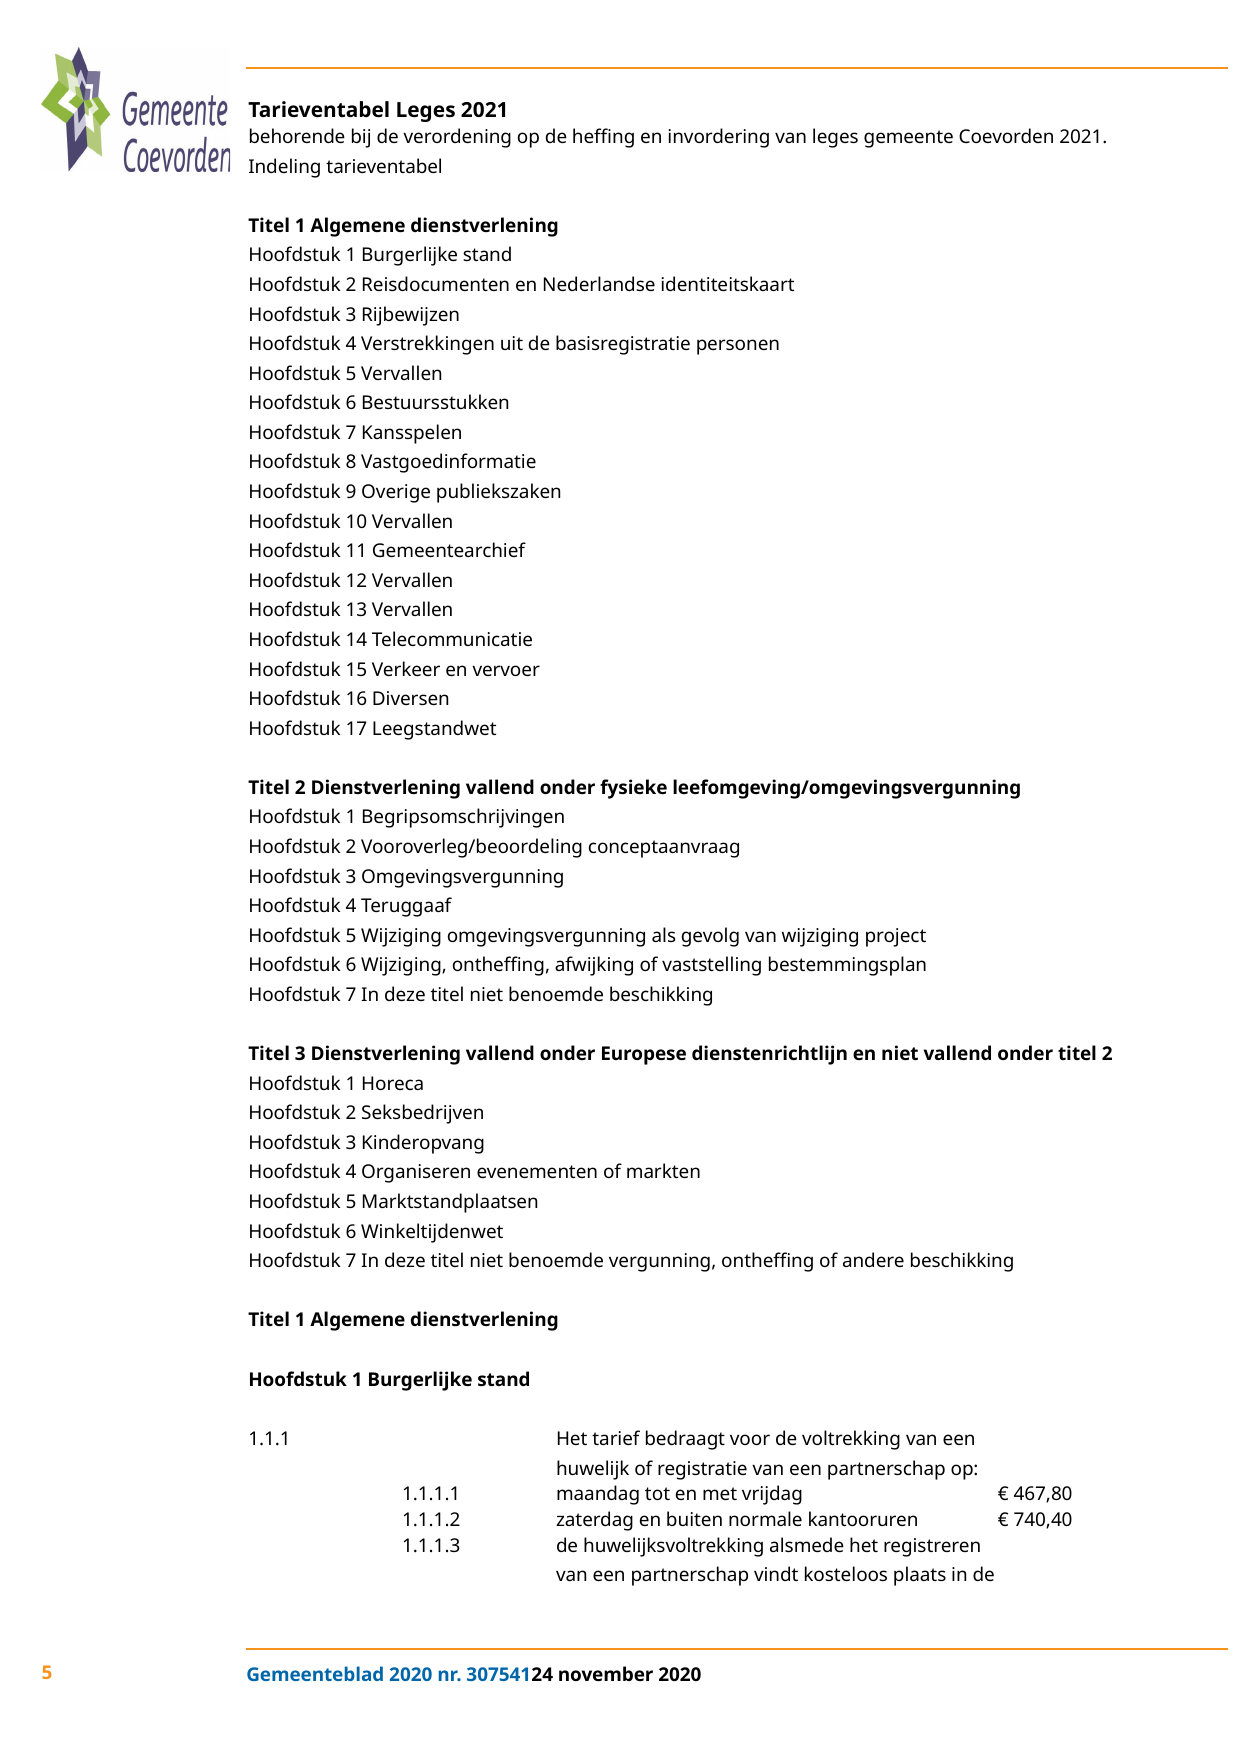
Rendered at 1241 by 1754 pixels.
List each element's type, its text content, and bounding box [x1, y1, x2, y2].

text Hoofdstuk 3 Omgevingsvergunning [248, 863, 1152, 889]
text Hoofdstuk 2 Seksbedrijven [248, 1099, 1152, 1125]
text Hoofdstuk 8 Vastgoedinformatie [248, 449, 1152, 474]
text behorende bij de verordening op de heffing en invordering van leges gemeente Coevorden 2021. [248, 123, 1152, 149]
table_cell [248, 1506, 402, 1532]
text Hoofdstuk 7 In deze titel niet benoemde vergunning, ontheffing of andere beschikking [248, 1247, 1152, 1273]
text Hoofdstuk 7 Kansspelen [248, 419, 1152, 445]
picture [41, 47, 231, 172]
text Titel 1 Algemene dienstverlening [248, 212, 1152, 238]
table_cell zaterdag en buiten normale kantooruren [556, 1506, 998, 1532]
text Hoofdstuk 4 Teruggaaf [248, 892, 1152, 918]
text Tarieventabel Leges 2021 [248, 95, 1152, 123]
table_cell 1.1.1.3 [402, 1532, 556, 1587]
text Hoofdstuk 10 Vervallen [248, 508, 1152, 534]
text Hoofdstuk 12 Vervallen [248, 567, 1152, 593]
text Titel 3 Dienstverlening vallend onder Europese dienstenrichtlijn en niet vallend onder titel 2 [248, 1040, 1152, 1066]
table_cell [248, 1532, 402, 1587]
text Hoofdstuk 17 Leegstandwet [248, 715, 1152, 741]
text Titel 2 Dienstverlening vallend onder fysieke leefomgeving/omgevingsvergunning [248, 774, 1152, 800]
text Hoofdstuk 1 Burgerlijke stand [248, 1366, 1152, 1392]
text Titel 1 Algemene dienstverlening [248, 1307, 1152, 1332]
text Hoofdstuk 16 Diversen [248, 685, 1152, 711]
table_cell 1.1.1.1 [402, 1480, 556, 1506]
text Hoofdstuk 3 Kinderopvang [248, 1129, 1152, 1155]
text Hoofdstuk 5 Wijziging omgevingsvergunning als gevolg van wijziging project [248, 922, 1152, 948]
text Hoofdstuk 6 Wijziging, ontheffing, afwijking of vaststelling bestemmingsplan [248, 952, 1152, 977]
text Hoofdstuk 2 Vooroverleg/beoordeling conceptaanvraag [248, 833, 1152, 859]
text Hoofdstuk 9 Overige publiekszaken [248, 478, 1152, 504]
text Hoofdstuk 1 Horeca [248, 1070, 1152, 1096]
text Hoofdstuk 5 Marktstandplaatsen [248, 1188, 1152, 1214]
table_cell maandag tot en met vrijdag [556, 1480, 998, 1506]
text Hoofdstuk 15 Verkeer en vervoer [248, 656, 1152, 682]
text Hoofdstuk 6 Bestuursstukken [248, 389, 1152, 415]
text Hoofdstuk 1 Begripsomschrijvingen [248, 804, 1152, 829]
table_cell de huwelijksvoltrekking alsmede het registreren van een partnerschap vindt kosteloos plaats in de [556, 1532, 998, 1587]
text Hoofdstuk 3 Rijbewijzen [248, 301, 1152, 327]
text Hoofdstuk 4 Organiseren evenementen of markten [248, 1159, 1152, 1184]
table_cell 1.1.1.2 [402, 1506, 556, 1532]
text Hoofdstuk 11 Gemeentearchief [248, 537, 1152, 563]
text Hoofdstuk 5 Vervallen [248, 360, 1152, 386]
text Hoofdstuk 4 Verstrekkingen uit de basisregistratie personen [248, 330, 1152, 356]
text Hoofdstuk 1 Burgerlijke stand [248, 242, 1152, 267]
text Hoofdstuk 2 Reisdocumenten en Nederlandse identiteitskaart [248, 271, 1152, 297]
table_header [402, 1425, 556, 1480]
text Hoofdstuk 7 In deze titel niet benoemde beschikking [248, 981, 1152, 1007]
text Hoofdstuk 14 Telecommunicatie [248, 626, 1152, 652]
table_header 1.1.1 [248, 1425, 402, 1480]
table_cell € 740,40 [998, 1506, 1152, 1532]
text Hoofdstuk 13 Vervallen [248, 597, 1152, 622]
table_header Het tarief bedraagt voor de voltrekking van een huwelijk of registratie van een partnerschap op: [556, 1425, 998, 1480]
table_header [998, 1425, 1152, 1480]
text Indeling tarieventabel [248, 153, 1152, 179]
text Hoofdstuk 6 Winkeltijdenwet [248, 1218, 1152, 1244]
table_cell [998, 1532, 1152, 1587]
table_cell € 467,80 [998, 1480, 1152, 1506]
table_cell [248, 1480, 402, 1506]
